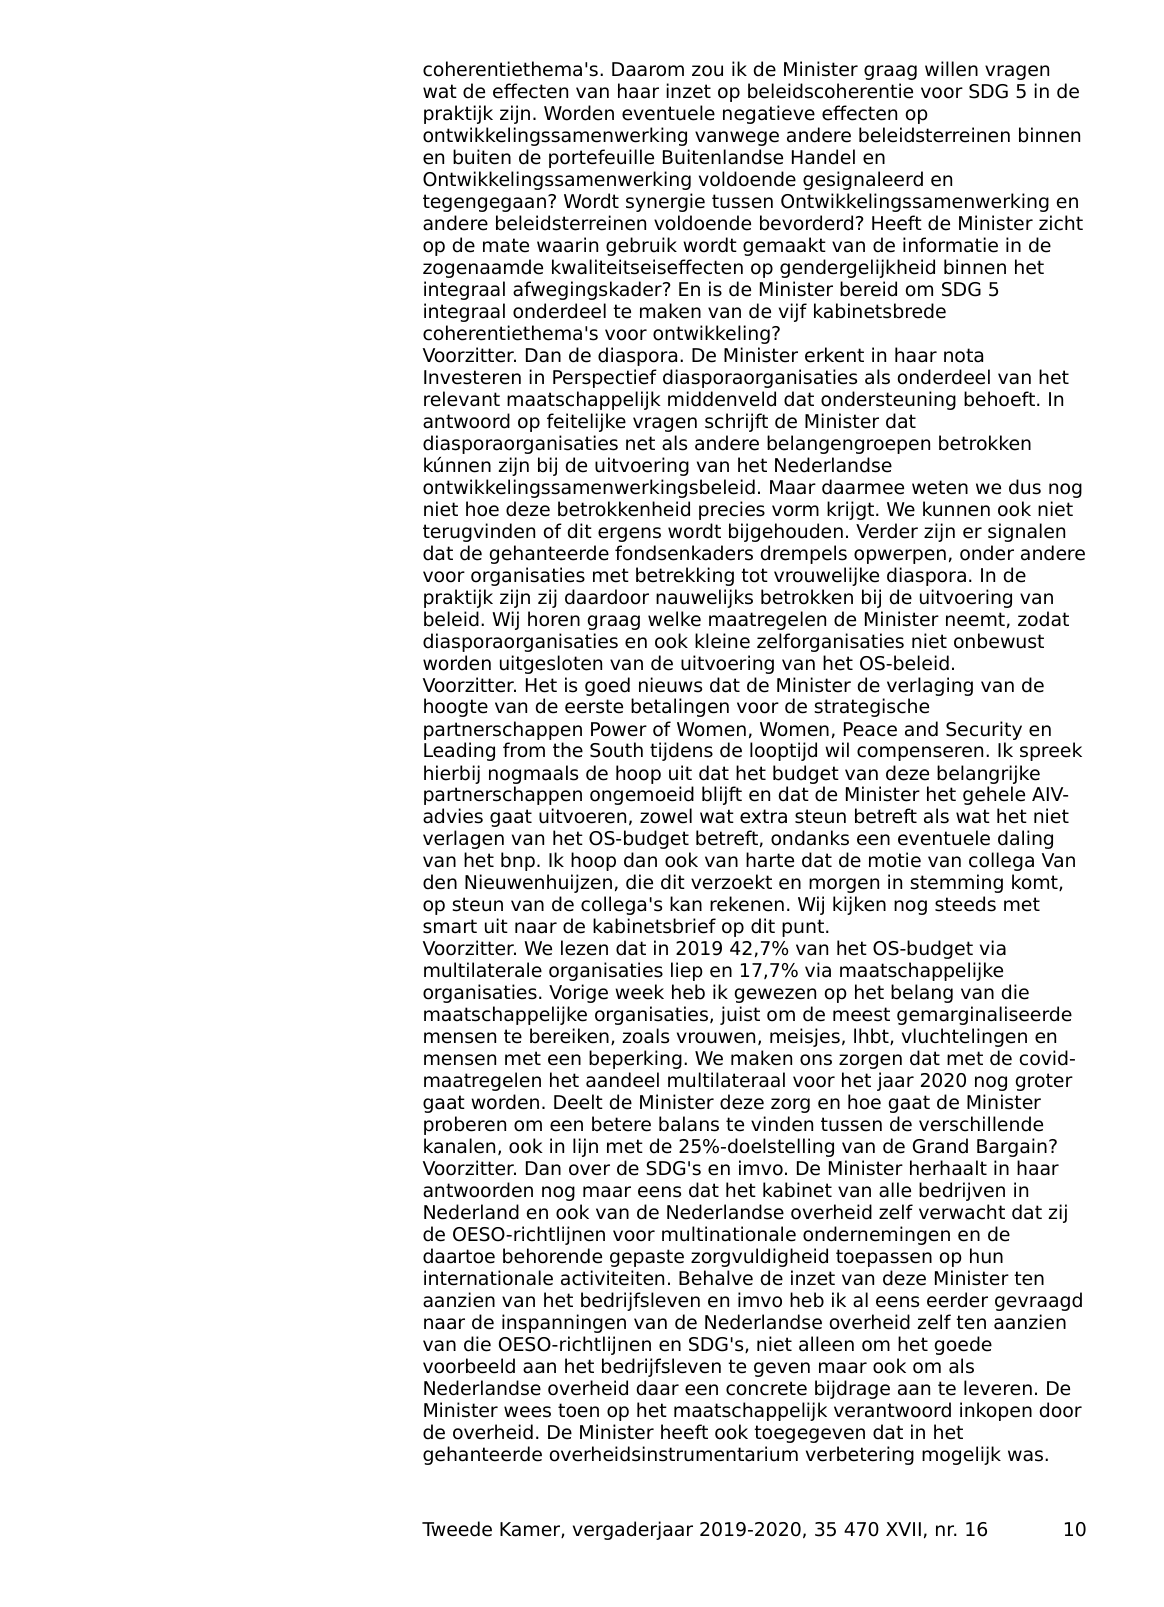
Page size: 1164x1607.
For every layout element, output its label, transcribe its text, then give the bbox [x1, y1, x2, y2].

text Voorzitter. We lezen dat in 2019 42,7% van het OS-budget via multilaterale organisaties liep en 17,7% via maatschappelijke organisaties. Vorige week heb ik gewezen op het belang van die maatschappelijke organisaties, juist om de meest gemarginaliseerde mensen te bereiken, zoals vrouwen, meisjes, lhbt, vluchtelingen en mensen met een beperking. We maken ons zorgen dat met de covid-maatregelen het aandeel multilateraal voor het jaar 2020 nog groter gaat worden. Deelt de Minister deze zorg en hoe gaat de Minister proberen om een betere balans te vinden tussen de verschillende kanalen, ook in lijn met de 25%-doelstelling van de Grand Bargain? [422, 938, 1087, 1158]
text Voorzitter. Het is goed nieuws dat de Minister de verlaging van de hoogte van de eerste betalingen voor de strategische partnerschappen Power of Women, Women, Peace and Security en Leading from the South tijdens de looptijd wil compenseren. Ik spreek hierbij nogmaals de hoop uit dat het budget van deze belangrijke partnerschappen ongemoeid blijft en dat de Minister het gehele AIV-advies gaat uitvoeren, zowel wat extra steun betreft als wat het niet verlagen van het OS-budget betreft, ondanks een eventuele daling van het bnp. Ik hoop dan ook van harte dat de motie van collega Van den Nieuwenhuijzen, die dit verzoekt en morgen in stemming komt, op steun van de collega's kan rekenen. Wij kijken nog steeds met smart uit naar de kabinetsbrief op dit punt. [422, 674, 1087, 938]
text Voorzitter. Dan over de SDG's en imvo. De Minister herhaalt in haar antwoorden nog maar eens dat het kabinet van alle bedrijven in Nederland en ook van de Nederlandse overheid zelf verwacht dat zij de OESO-richtlijnen voor multinationale ondernemingen en de daartoe behorende gepaste zorgvuldigheid toepassen op hun internationale activiteiten. Behalve de inzet van deze Minister ten aanzien van het bedrijfsleven en imvo heb ik al eens eerder gevraagd naar de inspanningen van de Nederlandse overheid zelf ten aanzien van die OESO-richtlijnen en SDG's, niet alleen om het goede voorbeeld aan het bedrijfsleven te geven maar ook om als Nederlandse overheid daar een concrete bijdrage aan te leveren. De Minister wees toen op het maatschappelijk verantwoord inkopen door de overheid. De Minister heeft ook toegegeven dat in het gehanteerde overheidsinstrumentarium verbetering mogelijk was. [422, 1158, 1087, 1466]
text coherentiethema's. Daarom zou ik de Minister graag willen vragen wat de effecten van haar inzet op beleidscoherentie voor SDG 5 in de praktijk zijn. Worden eventuele negatieve effecten op ontwikkelingssamenwerking vanwege andere beleidsterreinen binnen en buiten de portefeuille Buitenlandse Handel en Ontwikkelingssamenwerking voldoende gesignaleerd en tegengegaan? Wordt synergie tussen Ontwikkelingssamenwerking en andere beleidsterreinen voldoende bevorderd? Heeft de Minister zicht op de mate waarin gebruik wordt gemaakt van de informatie in de zogenaamde kwaliteitseiseffecten op gendergelijkheid binnen het integraal afwegingskader? En is de Minister bereid om SDG 5 integraal onderdeel te maken van de vijf kabinetsbrede coherentiethema's voor ontwikkeling? [422, 59, 1087, 345]
text Voorzitter. Dan de diaspora. De Minister erkent in haar nota Investeren in Perspectief diasporaorganisaties als onderdeel van het relevant maatschappelijk middenveld dat ondersteuning behoeft. In antwoord op feitelijke vragen schrijft de Minister dat diasporaorganisaties net als andere belangengroepen betrokken kúnnen zijn bij de uitvoering van het Nederlandse ontwikkelingssamenwerkingsbeleid. Maar daarmee weten we dus nog niet hoe deze betrokkenheid precies vorm krijgt. We kunnen ook niet terugvinden of dit ergens wordt bijgehouden. Verder zijn er signalen dat de gehanteerde fondsenkaders drempels opwerpen, onder andere voor organisaties met betrekking tot vrouwelijke diaspora. In de praktijk zijn zij daardoor nauwelijks betrokken bij de uitvoering van beleid. Wij horen graag welke maatregelen de Minister neemt, zodat diasporaorganisaties en ook kleine zelforganisaties niet onbewust worden uitgesloten van de uitvoering van het OS-beleid. [422, 345, 1087, 674]
